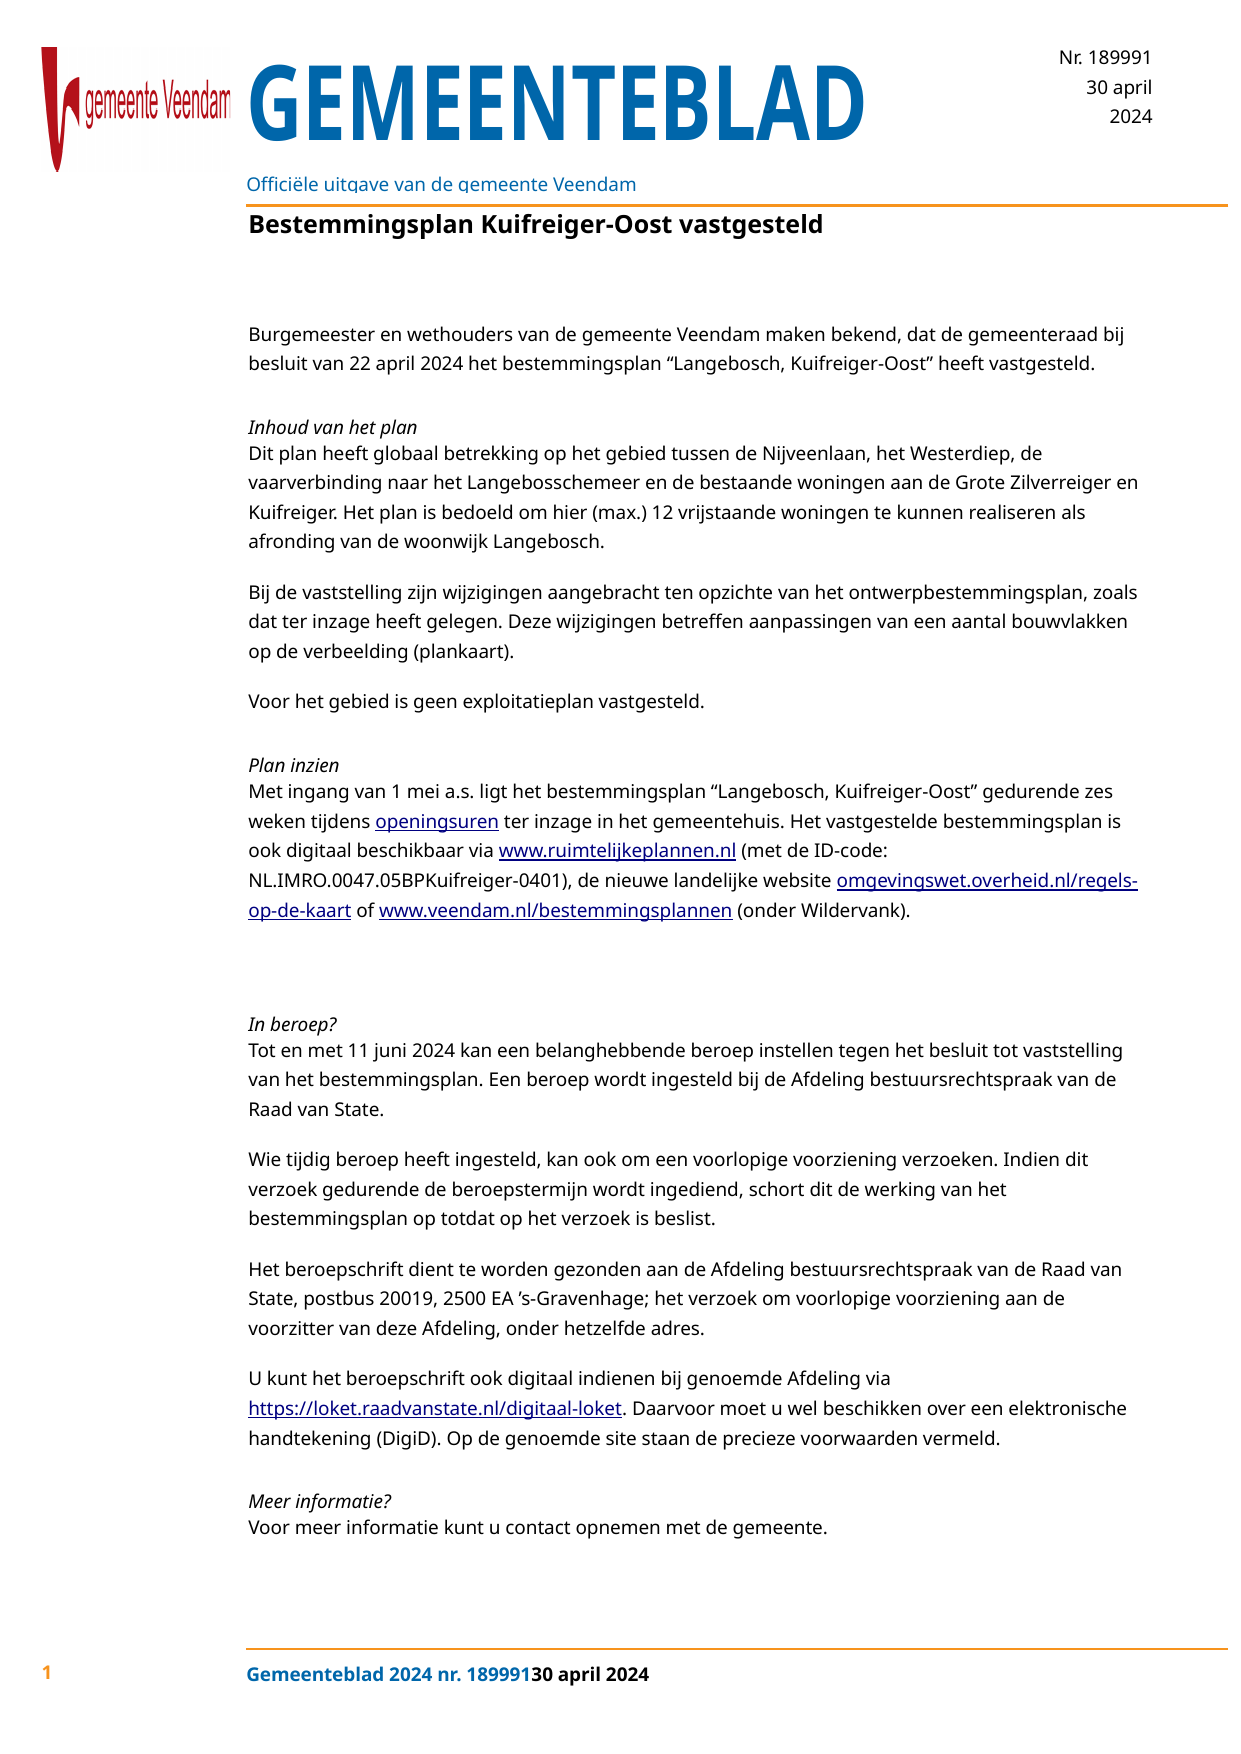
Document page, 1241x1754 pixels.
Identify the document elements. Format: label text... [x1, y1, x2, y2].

text In beroep? [248, 1011, 1152, 1037]
text Plan inzien [248, 753, 1152, 778]
text Voor meer informatie kunt u contact opnemen met de gemeente. [248, 1514, 1152, 1540]
text Inhoud van het plan [248, 414, 1152, 440]
picture [41, 47, 231, 172]
text Wie tijdig beroep heeft ingesteld, kan ook om een voorlopige voorziening verzoeken. Indien dit verzoek gedurende de beroepstermijn wordt ingediend, schort dit de werking van het bestemmingsplan op totdat op het verzoek is beslist. [248, 1146, 1152, 1231]
text Het beroepschrift dient te worden gezonden aan de Afdeling bestuursrechtspraak van de Raad van State, postbus 20019, 2500 EA ’s-Gravenhage; het verzoek om voorlopige voorziening aan de voorzitter van deze Afdeling, onder hetzelfde adres. [248, 1256, 1152, 1341]
text Voor het gebied is geen exploitatieplan vastgesteld. [248, 689, 1152, 714]
text Dit plan heeft globaal betrekking op het gebied tussen de Nijveenlaan, het Westerdiep, de vaarverbinding naar het Langebosschemeer en de bestaande woningen aan de Grote Zilverreiger en Kuifreiger. Het plan is bedoeld om hier (max.) 12 vrijstaande woningen te kunnen realiseren als afronding van de woonwijk Langebosch. [248, 440, 1152, 554]
text Tot en met 11 juni 2024 kan een belanghebbende beroep instellen tegen het besluit tot vaststelling van het bestemmingsplan. Een beroep wordt ingesteld bij de Afdeling bestuursrechtspraak van de Raad van State. [248, 1037, 1152, 1122]
text Burgemeester en wethouders van de gemeente Veendam maken bekend, dat de gemeenteraad bij besluit van 22 april 2024 het bestemmingsplan “Langebosch, Kuifreiger-Oost” heeft vastgesteld. [248, 321, 1152, 376]
text Met ingang van 1 mei a.s. ligt het bestemmingsplan “Langebosch, Kuifreiger-Oost” gedurende zes weken tijdens openingsuren ter inzage in het gemeentehuis. Het vastgestelde bestemmingsplan is ook digitaal beschikbaar via www.ruimtelijkeplannen.nl (met de ID-code: NL.IMRO.0047.05BPKuifreiger-0401), de nieuwe landelijke website omgevingswet.overheid.nl/regels-op-de-kaart of www.veendam.nl/bestemmingsplannen (onder Wildervank). [248, 778, 1152, 922]
text Meer informatie? [248, 1489, 1152, 1514]
text U kunt het beroepschrift ook digitaal indienen bij genoemde Afdeling via https://loket.raadvanstate.nl/digitaal-loket. Daarvoor moet u wel beschikken over een elektronische handtekening (DigiD). Op de genoemde site staan de precieze voorwaarden vermeld. [248, 1366, 1152, 1451]
text Bestemmingsplan Kuifreiger-Oost vastgesteld [248, 207, 1152, 241]
text Bij de vaststelling zijn wijzigingen aangebracht ten opzichte van het ontwerpbestemmingsplan, zoals dat ter inzage heeft gelegen. Deze wijzigingen betreffen aanpassingen van een aantal bouwvlakken op de verbeelding (plankaart). [248, 579, 1152, 664]
